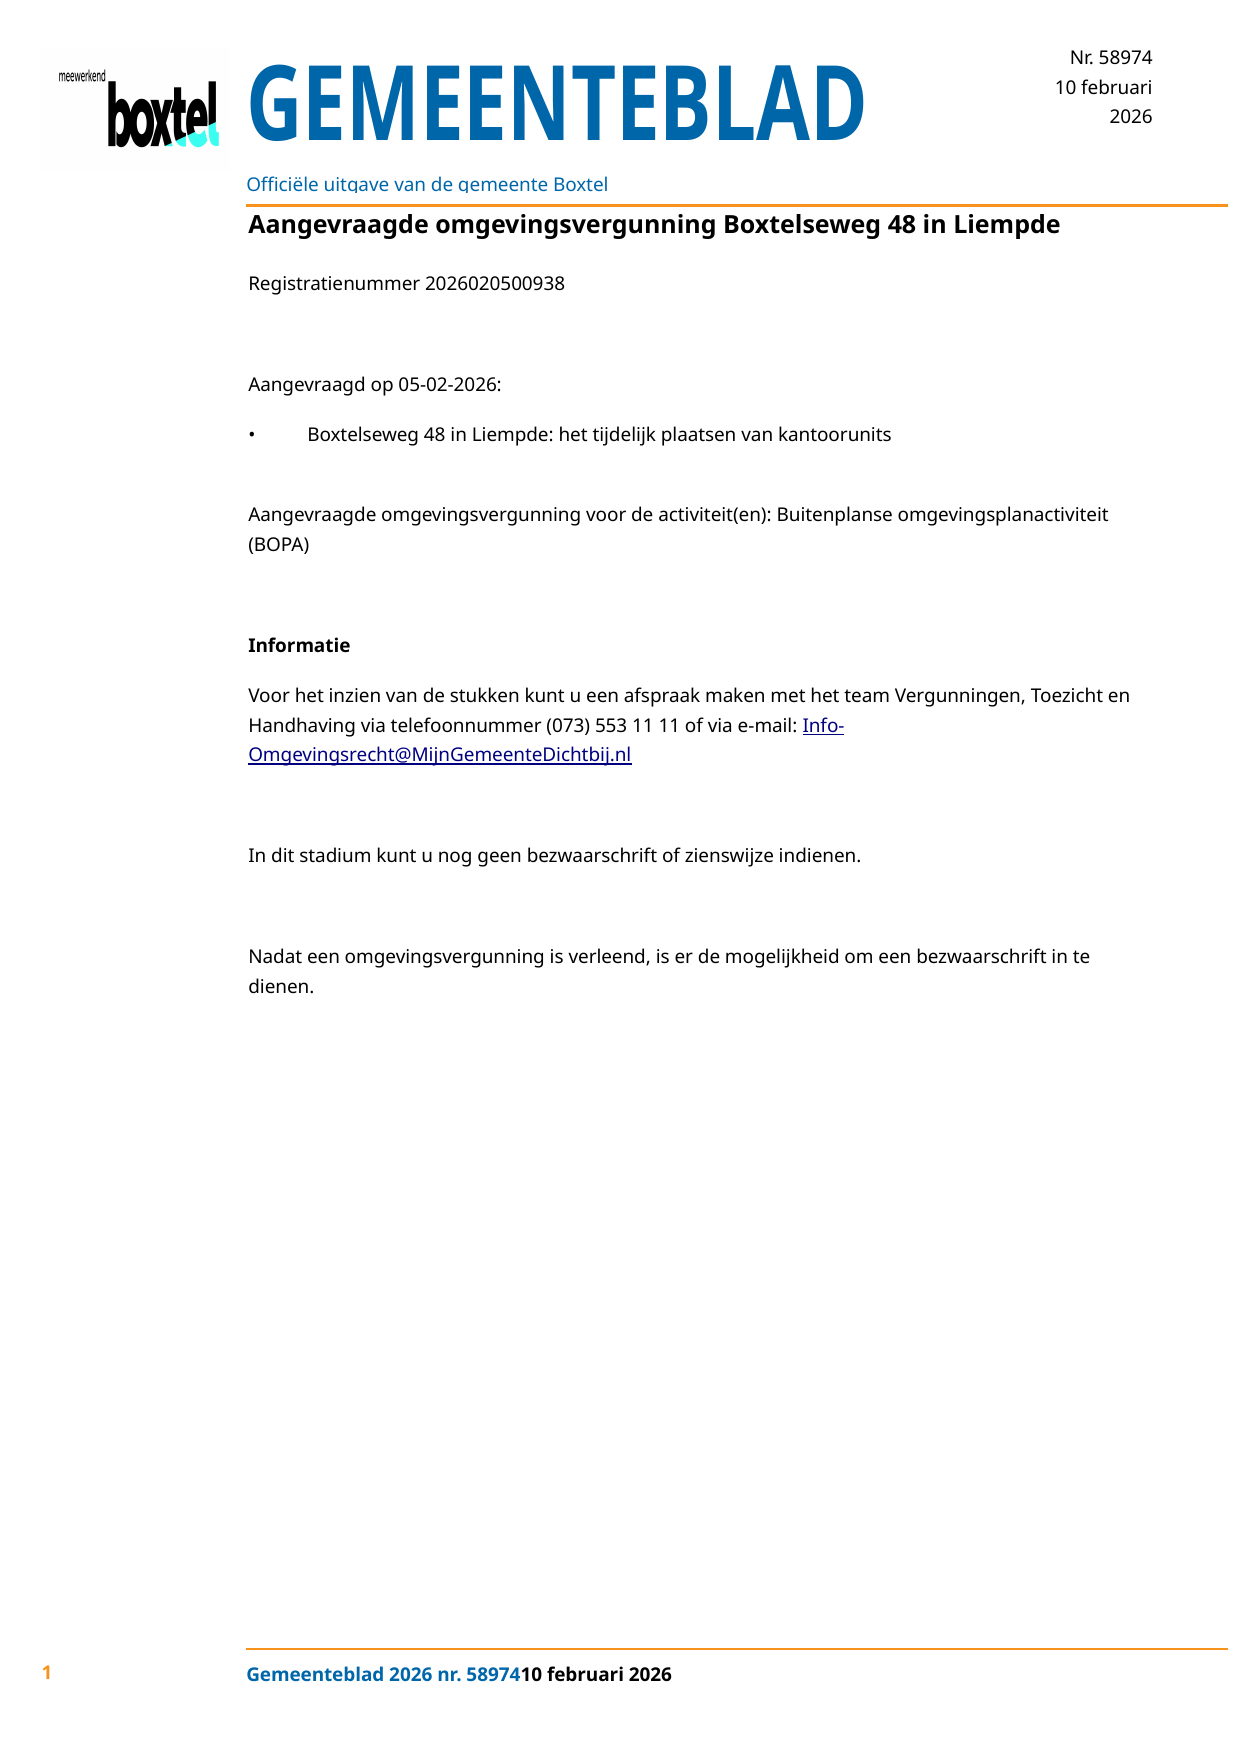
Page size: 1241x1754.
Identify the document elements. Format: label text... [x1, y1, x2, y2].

list Boxtelseweg 48 in Liempde: het tijdelijk plaatsen van kantoorunits [248, 422, 1152, 447]
text Aangevraagde omgevingsvergunning voor de activiteit(en): Buitenplanse omgevingsplanactiviteit (BOPA) [248, 502, 1152, 557]
text In dit stadium kunt u nog geen bezwaarschrift of zienswijze indienen. [248, 842, 1152, 868]
text Aangevraagde omgevingsvergunning Boxtelseweg 48 in Liempde [248, 207, 1152, 241]
text Voor het inzien van de stukken kunt u een afspraak maken met het team Vergunningen, Toezicht en Handhaving via telefoonnummer (073) 553 11 11 of via e-mail: Info-Omgevingsrecht@MijnGemeenteDichtbij.nl [248, 682, 1152, 767]
text Nadat een omgevingsvergunning is verleend, is er de mogelijkheid om een bezwaarschrift in te dienen. [248, 943, 1152, 998]
picture [41, 47, 231, 172]
text Informatie [248, 632, 1152, 658]
text Aangevraagd op 05-02-2026: [248, 371, 1152, 397]
text Registratienummer 2026020500938 [248, 270, 1152, 296]
